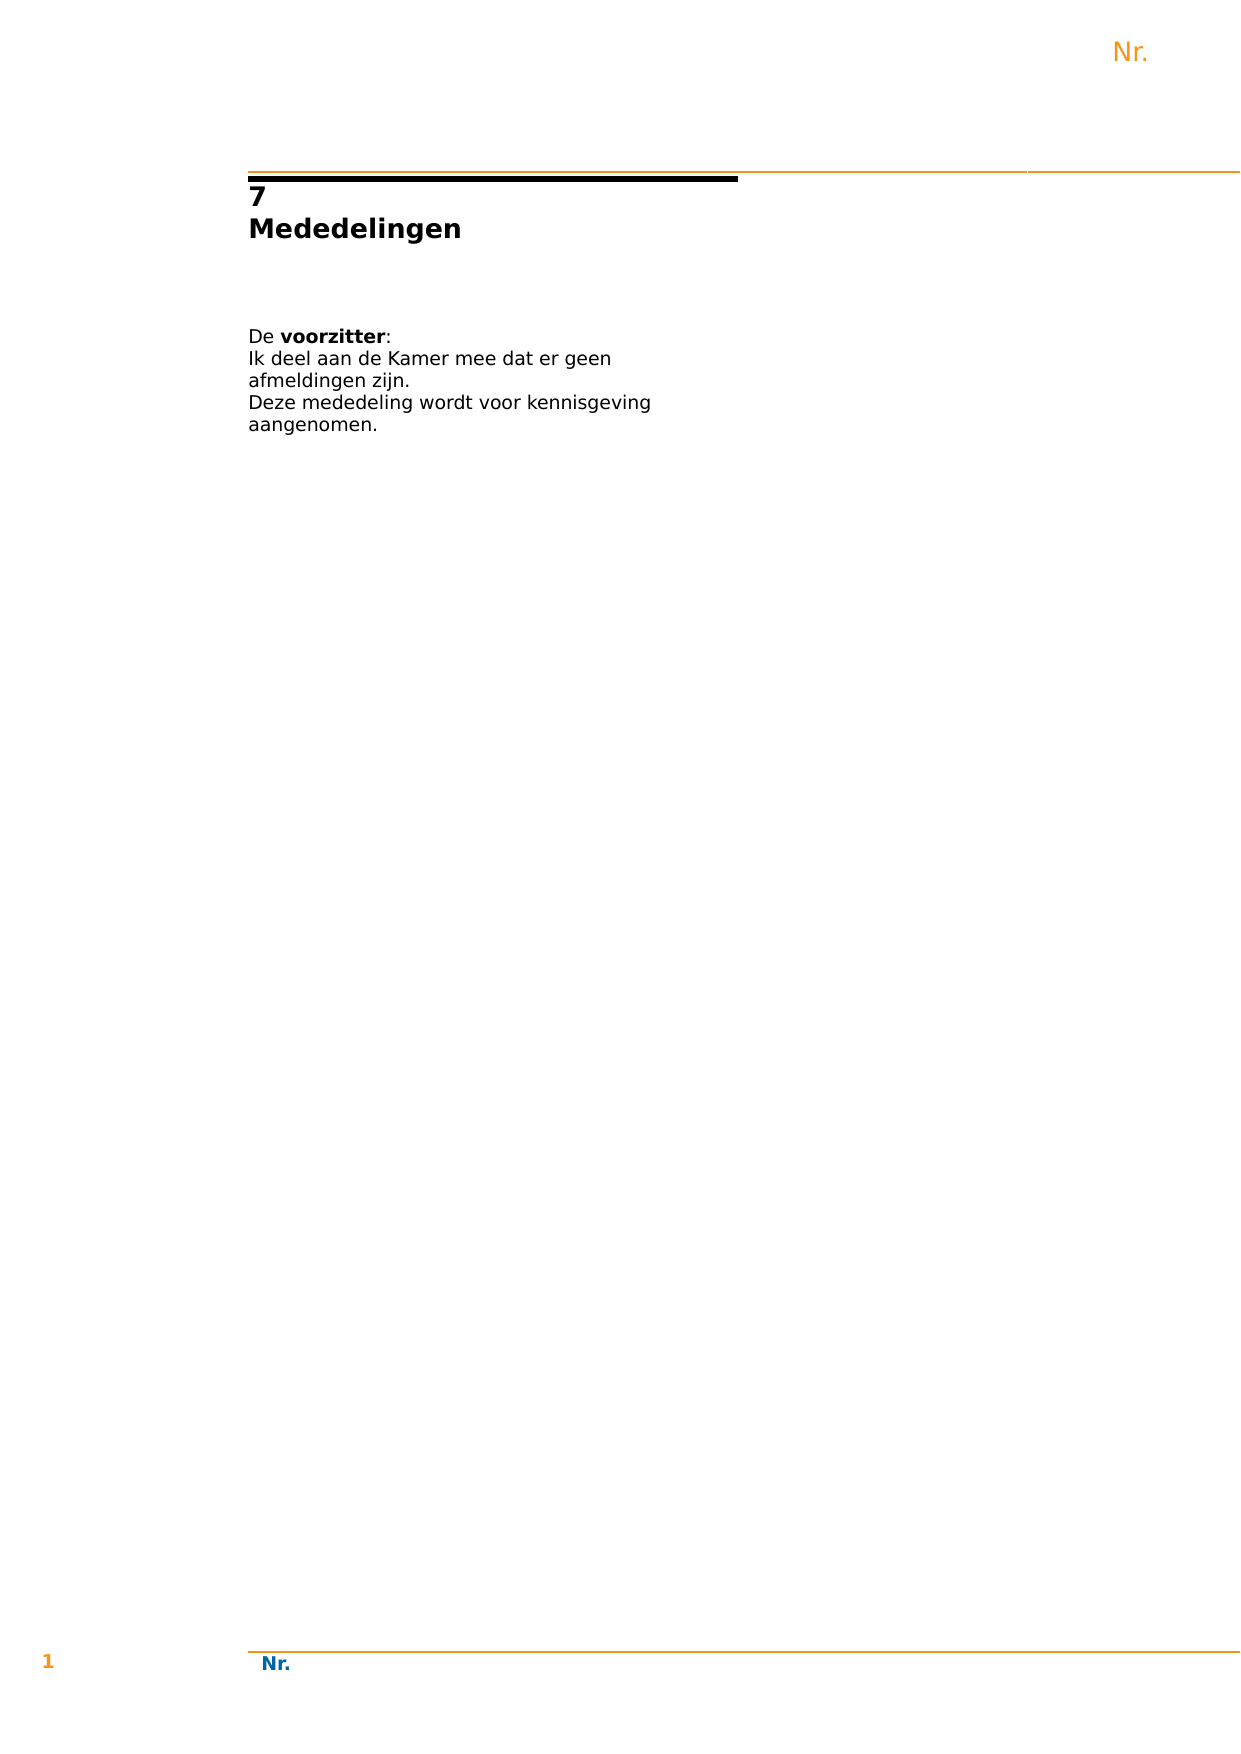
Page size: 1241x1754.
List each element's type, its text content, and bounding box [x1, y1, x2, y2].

title 7 Mededelingen [248, 182, 691, 244]
text De voorzitter: [248, 326, 691, 348]
text Ik deel aan de Kamer mee dat er geen afmeldingen zijn. [248, 348, 691, 392]
text Deze mededeling wordt voor kennisgeving aangenomen. [248, 392, 691, 436]
